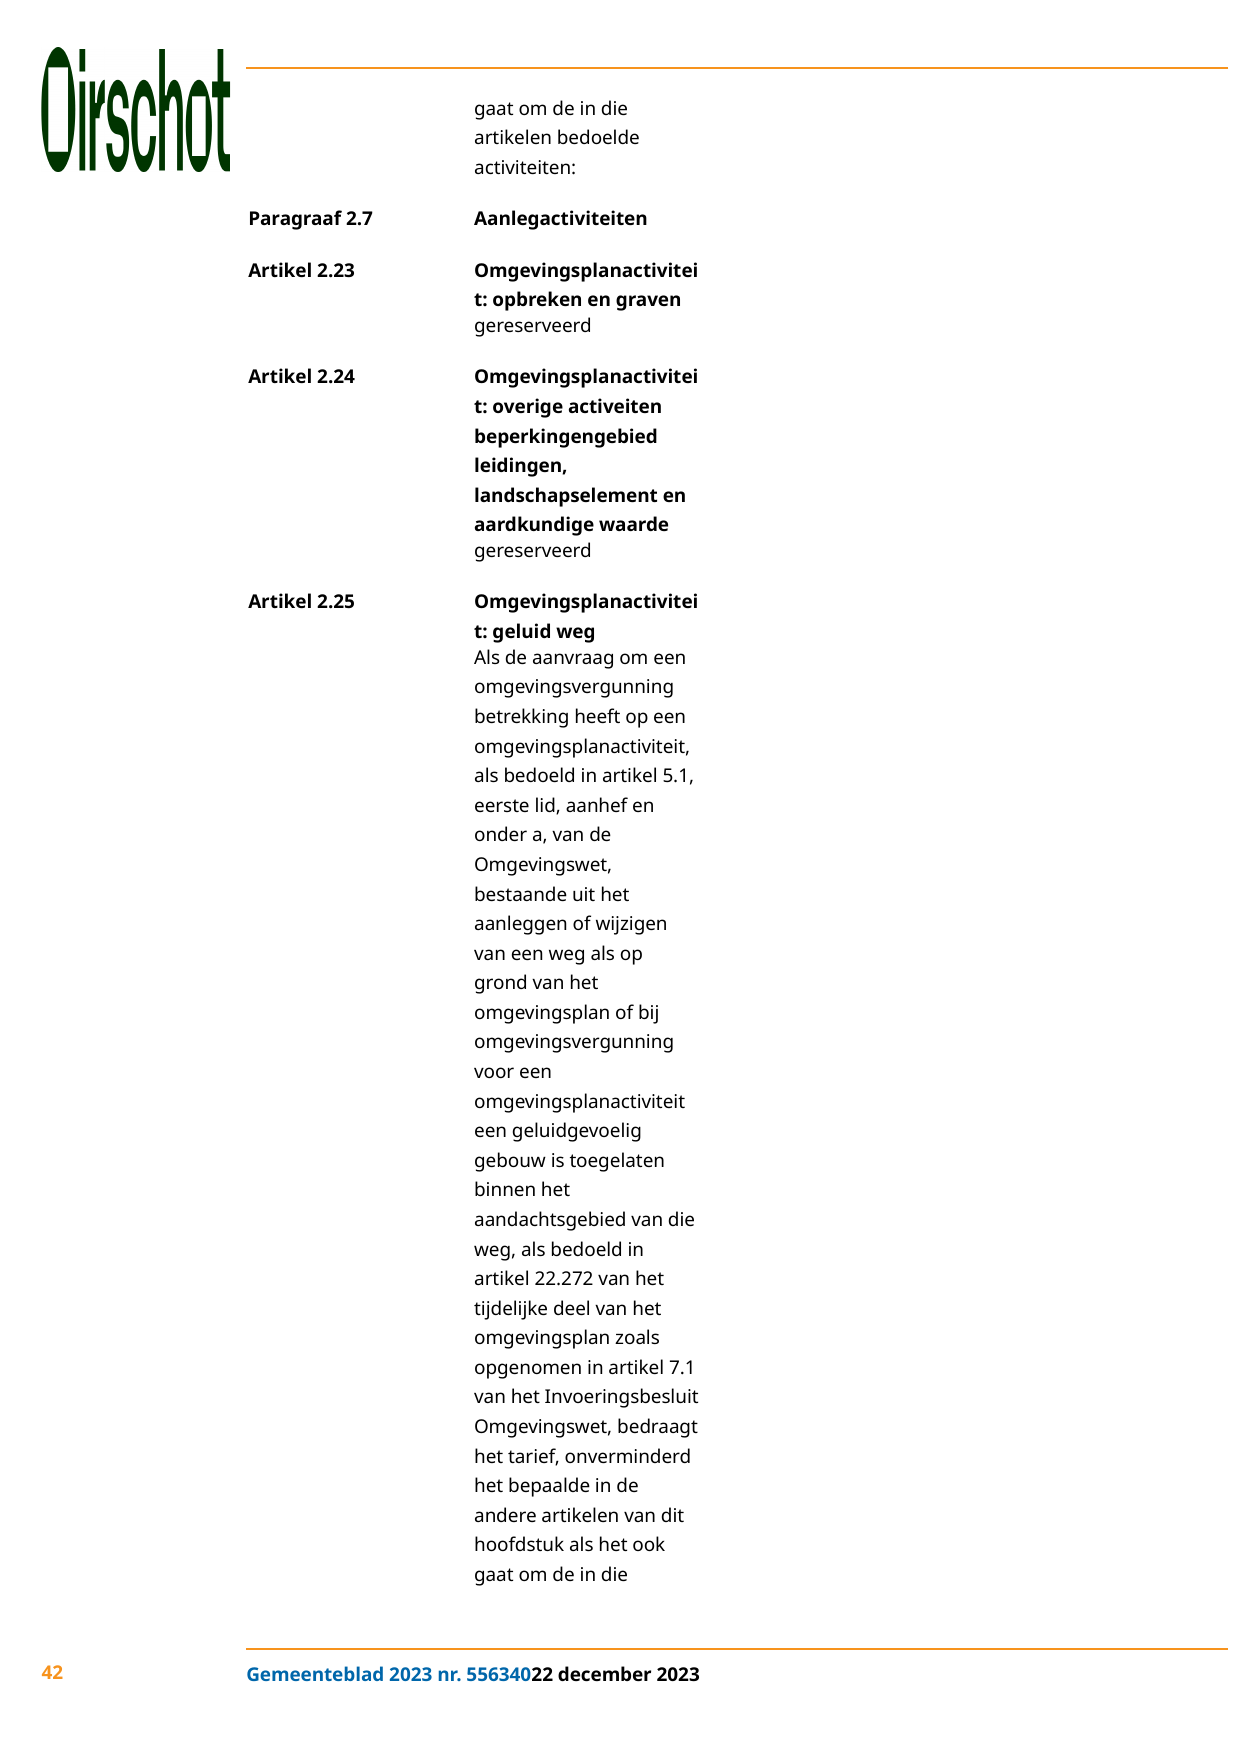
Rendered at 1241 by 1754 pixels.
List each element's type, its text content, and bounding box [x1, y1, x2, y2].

table_cell [474, 180, 700, 205]
table_cell [700, 644, 926, 1587]
picture [41, 47, 231, 172]
table_cell [248, 537, 474, 563]
table_cell [248, 563, 474, 589]
table_cell Aanlegactiviteiten [474, 205, 700, 231]
table_cell [248, 180, 474, 205]
table_cell [700, 364, 926, 537]
table_cell [700, 231, 926, 257]
table_cell [700, 180, 926, 205]
table_cell [926, 205, 1152, 231]
table_cell [700, 589, 926, 644]
table_cell Artikel 2.23 [248, 257, 474, 312]
table_cell Artikel 2.25 [248, 589, 474, 644]
table_cell gaat om de in die artikelen bedoelde activiteiten: [474, 95, 700, 180]
table_cell [926, 257, 1152, 312]
table_cell [700, 205, 926, 231]
table_cell [474, 563, 700, 589]
table_cell [700, 537, 926, 563]
table_cell [474, 231, 700, 257]
table_cell Omgevingsplanactiviteit: overige activeiten beperkingengebied leidingen, landschapselement en aardkundige waarde [474, 364, 700, 537]
table_cell [248, 338, 474, 364]
table_cell Omgevingsplanactiviteit: opbreken en graven [474, 257, 700, 312]
table_cell Als de aanvraag om een omgevingsvergunning betrekking heeft op een omgevingsplanactiviteit, als bedoeld in artikel 5.1, eerste lid, aanhef en onder a, van de Omgevingswet, bestaande uit het aanleggen of wijzigen van een weg als op grond van het omgevingsplan of bij omgevingsvergunning voor een omgevingsplanactiviteit een geluidgevoelig gebouw is toegelaten binnen het aandachtsgebied van die weg, als bedoeld in artikel 22.272 van het tijdelijke deel van het omgevingsplan zoals opgenomen in artikel 7.1 van het Invoeringsbesluit Omgevingswet, bedraagt het tarief, onverminderd het bepaalde in de andere artikelen van dit hoofdstuk als het ook gaat om de in die [474, 644, 700, 1587]
table_cell [926, 95, 1152, 180]
table_cell [926, 312, 1152, 338]
table_cell [248, 644, 474, 1587]
table_cell Paragraaf 2.7 [248, 205, 474, 231]
table_cell [248, 95, 474, 180]
table_cell Omgevingsplanactiviteit: geluid weg [474, 589, 700, 644]
table_cell gereserveerd [474, 537, 700, 563]
table_cell [926, 589, 1152, 644]
table_cell [700, 338, 926, 364]
table_cell [926, 338, 1152, 364]
table_cell [926, 364, 1152, 537]
table_cell [926, 563, 1152, 589]
table_cell [248, 231, 474, 257]
table_cell [700, 312, 926, 338]
table_cell [926, 644, 1152, 1587]
table_cell [926, 231, 1152, 257]
table_cell Artikel 2.24 [248, 364, 474, 537]
table_cell [700, 563, 926, 589]
table_cell gereserveerd [474, 312, 700, 338]
table_cell [926, 180, 1152, 205]
table_cell [700, 95, 926, 180]
table_cell [700, 257, 926, 312]
table_cell [474, 338, 700, 364]
table_cell [248, 312, 474, 338]
table_cell [926, 537, 1152, 563]
